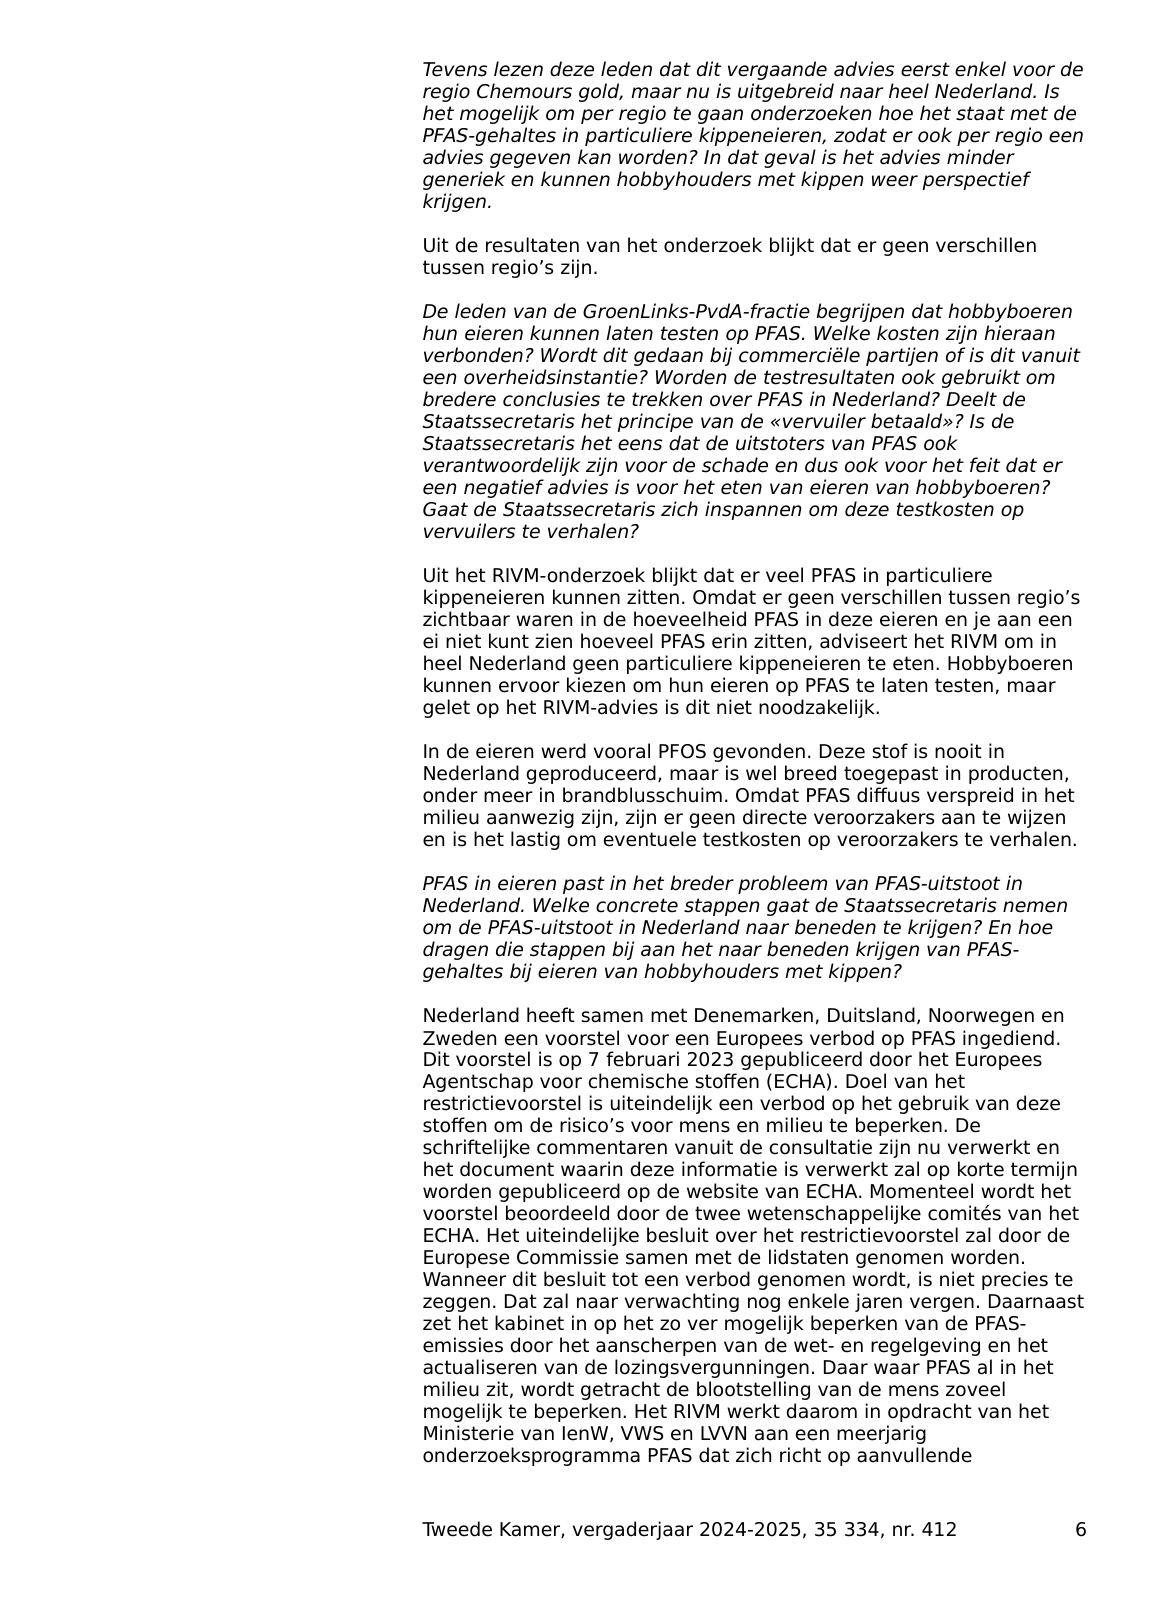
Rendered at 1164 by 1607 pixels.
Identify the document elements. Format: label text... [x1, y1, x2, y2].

text De leden van de GroenLinks-PvdA-fractie begrijpen dat hobbyboeren hun eieren kunnen laten testen op PFAS. Welke kosten zijn hieraan verbonden? Wordt dit gedaan bij commerciële partijen of is dit vanuit een overheidsinstantie? Worden de testresultaten ook gebruikt om bredere conclusies te trekken over PFAS in Nederland? Deelt de Staatssecretaris het principe van de «vervuiler betaald»? Is de Staatssecretaris het eens dat de uitstoters van PFAS ook verantwoordelijk zijn voor de schade en dus ook voor het feit dat er een negatief advies is voor het eten van eieren van hobbyboeren? Gaat de Staatssecretaris zich inspannen om deze testkosten op vervuilers te verhalen? [422, 301, 1087, 543]
text Uit de resultaten van het onderzoek blijkt dat er geen verschillen tussen regio’s zijn. [422, 235, 1087, 279]
text PFAS in eieren past in het breder probleem van PFAS-uitstoot in Nederland. Welke concrete stappen gaat de Staatssecretaris nemen om de PFAS-uitstoot in Nederland naar beneden te krijgen? En hoe dragen die stappen bij aan het naar beneden krijgen van PFAS-gehaltes bij eieren van hobbyhouders met kippen? [422, 873, 1087, 983]
text Nederland heeft samen met Denemarken, Duitsland, Noorwegen en Zweden een voorstel voor een Europees verbod op PFAS ingediend. Dit voorstel is op 7 februari 2023 gepubliceerd door het Europees Agentschap voor chemische stoffen (ECHA). Doel van het restrictievoorstel is uiteindelijk een verbod op het gebruik van deze stoffen om de risico’s voor mens en milieu te beperken. De schriftelijke commentaren vanuit de consultatie zijn nu verwerkt en het document waarin deze informatie is verwerkt zal op korte termijn worden gepubliceerd op de website van ECHA. Momenteel wordt het voorstel beoordeeld door de twee wetenschappelijke comités van het ECHA. Het uiteindelijke besluit over het restrictievoorstel zal door de Europese Commissie samen met de lidstaten genomen worden. Wanneer dit besluit tot een verbod genomen wordt, is niet precies te zeggen. Dat zal naar verwachting nog enkele jaren vergen. Daarnaast zet het kabinet in op het zo ver mogelijk beperken van de PFAS-emissies door het aanscherpen van de wet- en regelgeving en het actualiseren van de lozingsvergunningen. Daar waar PFAS al in het milieu zit, wordt getracht de blootstelling van de mens zoveel mogelijk te beperken. Het RIVM werkt daarom in opdracht van het Ministerie van IenW, VWS en LVVN aan een meerjarig onderzoeksprogramma PFAS dat zich richt op aanvullende [422, 1005, 1087, 1467]
text Tevens lezen deze leden dat dit vergaande advies eerst enkel voor de regio Chemours gold, maar nu is uitgebreid naar heel Nederland. Is het mogelijk om per regio te gaan onderzoeken hoe het staat met de PFAS-gehaltes in particuliere kippeneieren, zodat er ook per regio een advies gegeven kan worden? In dat geval is het advies minder generiek en kunnen hobbyhouders met kippen weer perspectief krijgen. [422, 59, 1087, 213]
text In de eieren werd vooral PFOS gevonden. Deze stof is nooit in Nederland geproduceerd, maar is wel breed toegepast in producten, onder meer in brandblusschuim. Omdat PFAS diffuus verspreid in het milieu aanwezig zijn, zijn er geen directe veroorzakers aan te wijzen en is het lastig om eventuele testkosten op veroorzakers te verhalen. [422, 741, 1087, 851]
text Uit het RIVM-onderzoek blijkt dat er veel PFAS in particuliere kippeneieren kunnen zitten. Omdat er geen verschillen tussen regio’s zichtbaar waren in de hoeveelheid PFAS in deze eieren en je aan een ei niet kunt zien hoeveel PFAS erin zitten, adviseert het RIVM om in heel Nederland geen particuliere kippeneieren te eten. Hobbyboeren kunnen ervoor kiezen om hun eieren op PFAS te laten testen, maar gelet op het RIVM-advies is dit niet noodzakelijk. [422, 565, 1087, 719]
